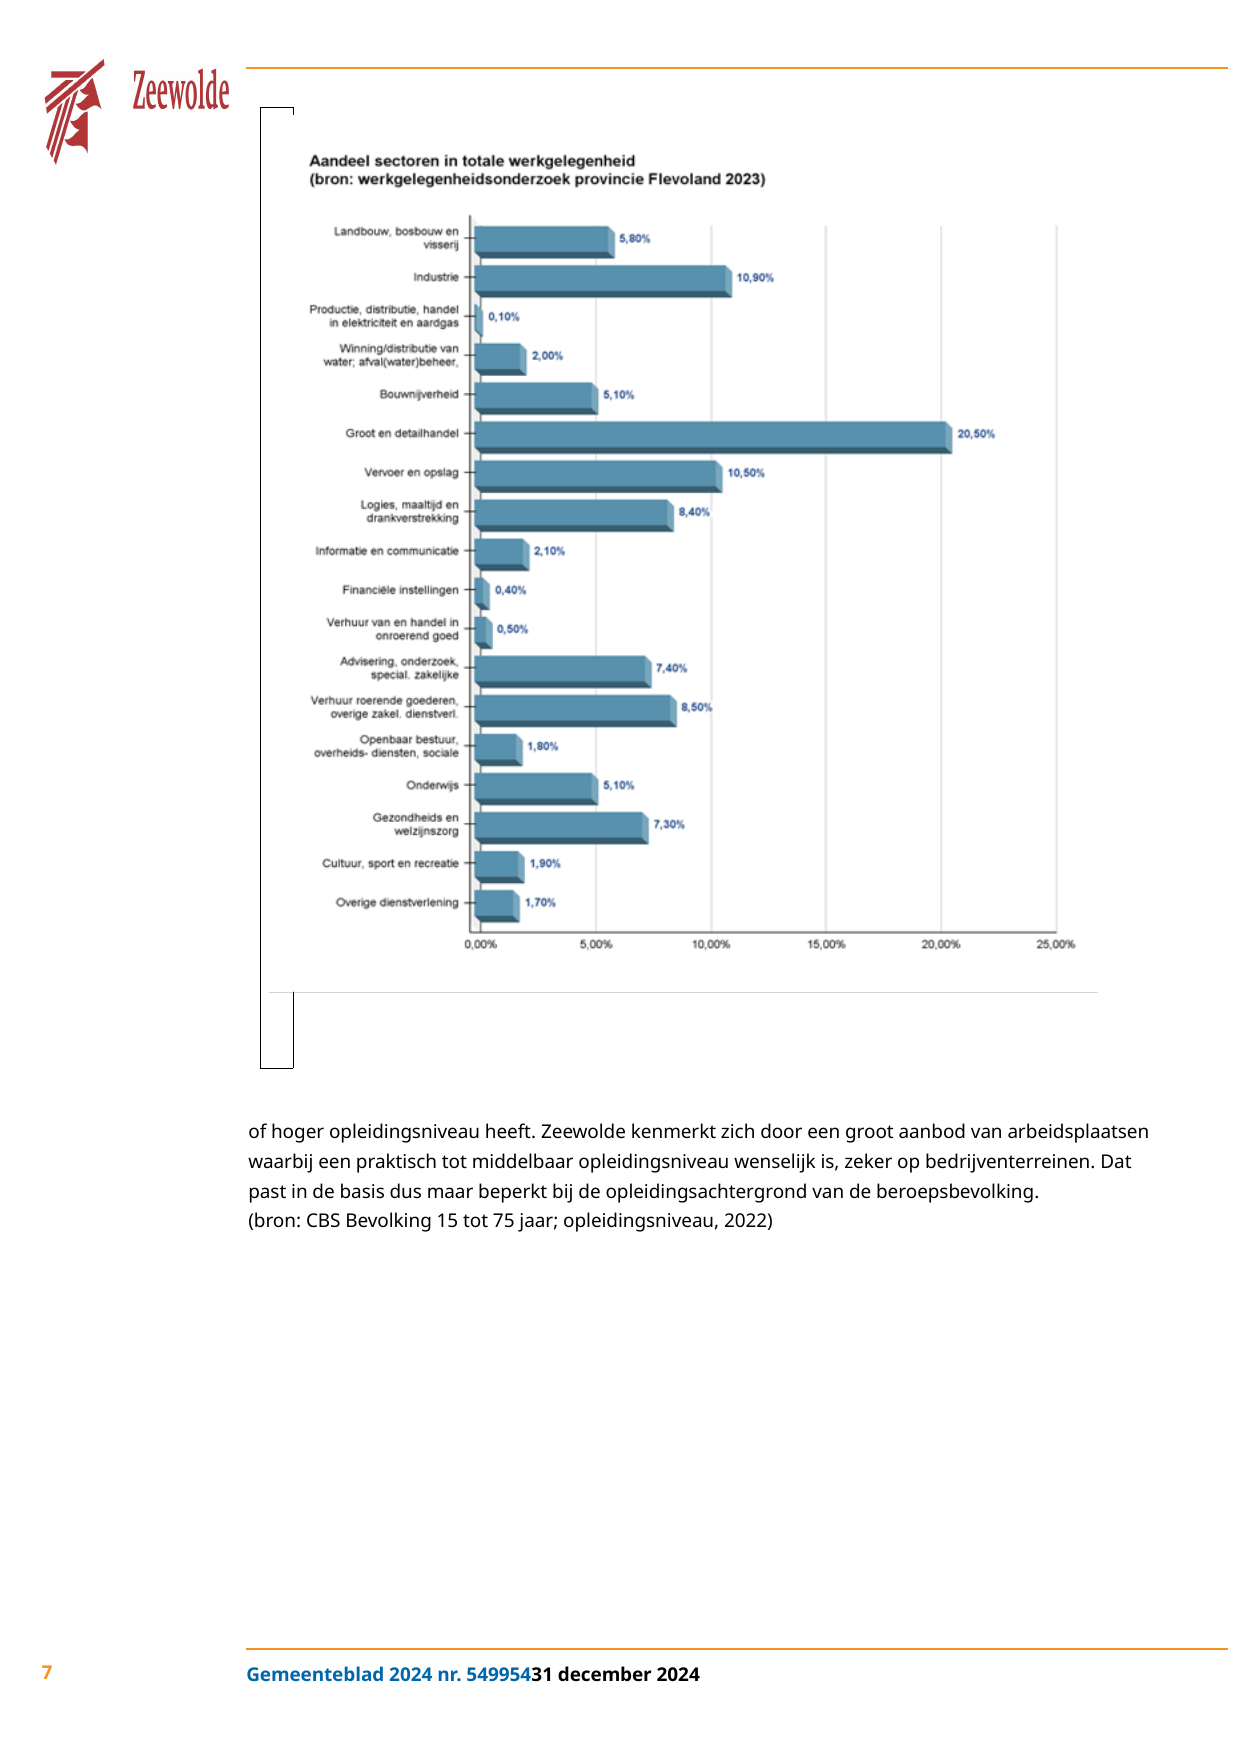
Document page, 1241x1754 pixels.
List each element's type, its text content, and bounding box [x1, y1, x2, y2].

picture [41, 47, 231, 172]
picture [268, 115, 1155, 1059]
text (bron: CBS Bevolking 15 tot 75 jaar; opleidingsniveau, 2022) [248, 1207, 1152, 1233]
text of hoger opleidingsniveau heeft. Zeewolde kenmerkt zich door een groot aanbod van arbeidsplaatsen waarbij een praktisch tot middelbaar opleidingsniveau wenselijk is, zeker op bedrijventerreinen. Dat past in de basis dus maar beperkt bij de opleidingsachtergrond van de beroepsbevolking. [248, 1119, 1152, 1203]
